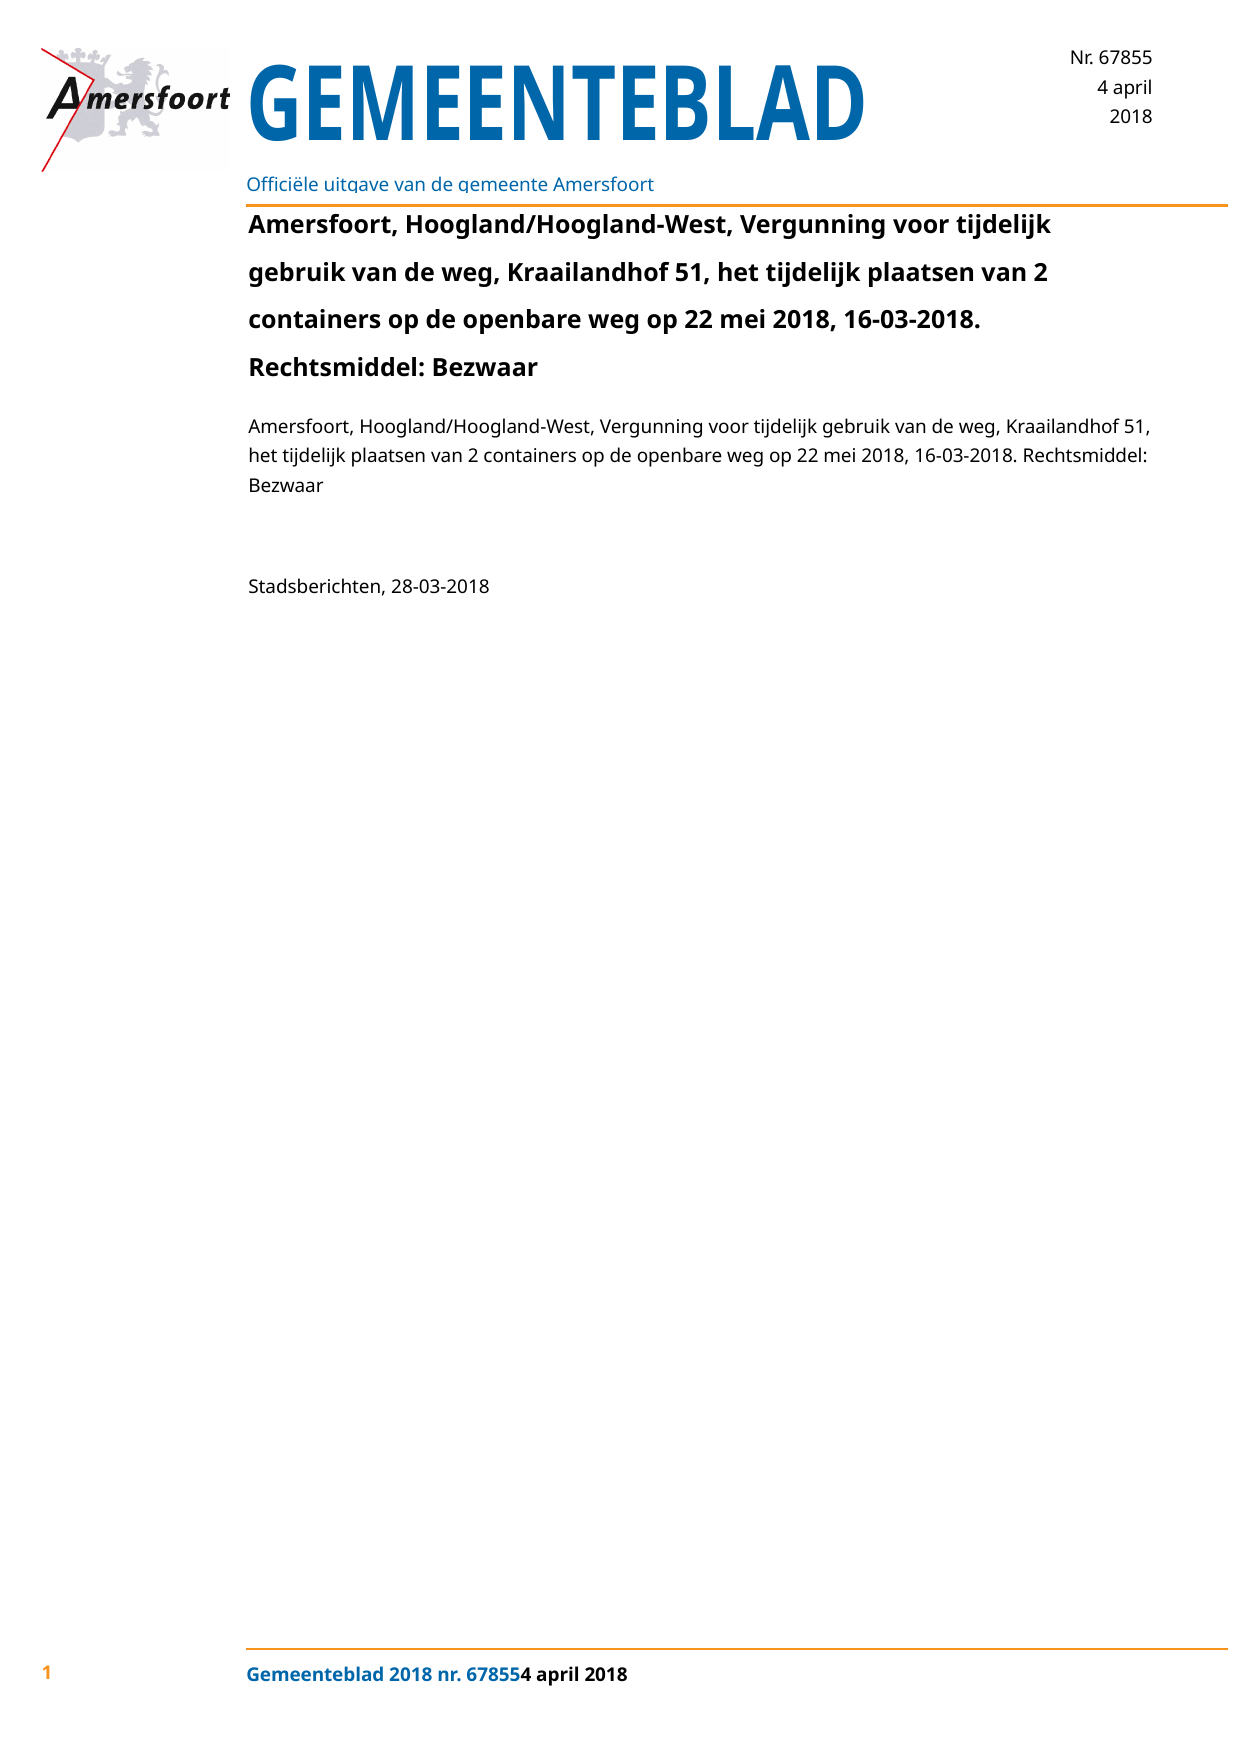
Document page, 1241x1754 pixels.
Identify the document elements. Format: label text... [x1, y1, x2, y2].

text Amersfoort, Hoogland/Hoogland-West, Vergunning voor tijdelijk gebruik van de weg, Kraailandhof 51, het tijdelijk plaatsen van 2 containers op de openbare weg op 22 mei 2018, 16-03-2018. Rechtsmiddel: Bezwaar [248, 207, 1152, 384]
text Amersfoort, Hoogland/Hoogland-West, Vergunning voor tijdelijk gebruik van de weg, Kraailandhof 51, het tijdelijk plaatsen van 2 containers op de openbare weg op 22 mei 2018, 16-03-2018. Rechtsmiddel: Bezwaar [248, 413, 1152, 498]
text Stadsberichten, 28-03-2018 [248, 573, 1152, 599]
picture [41, 47, 231, 172]
